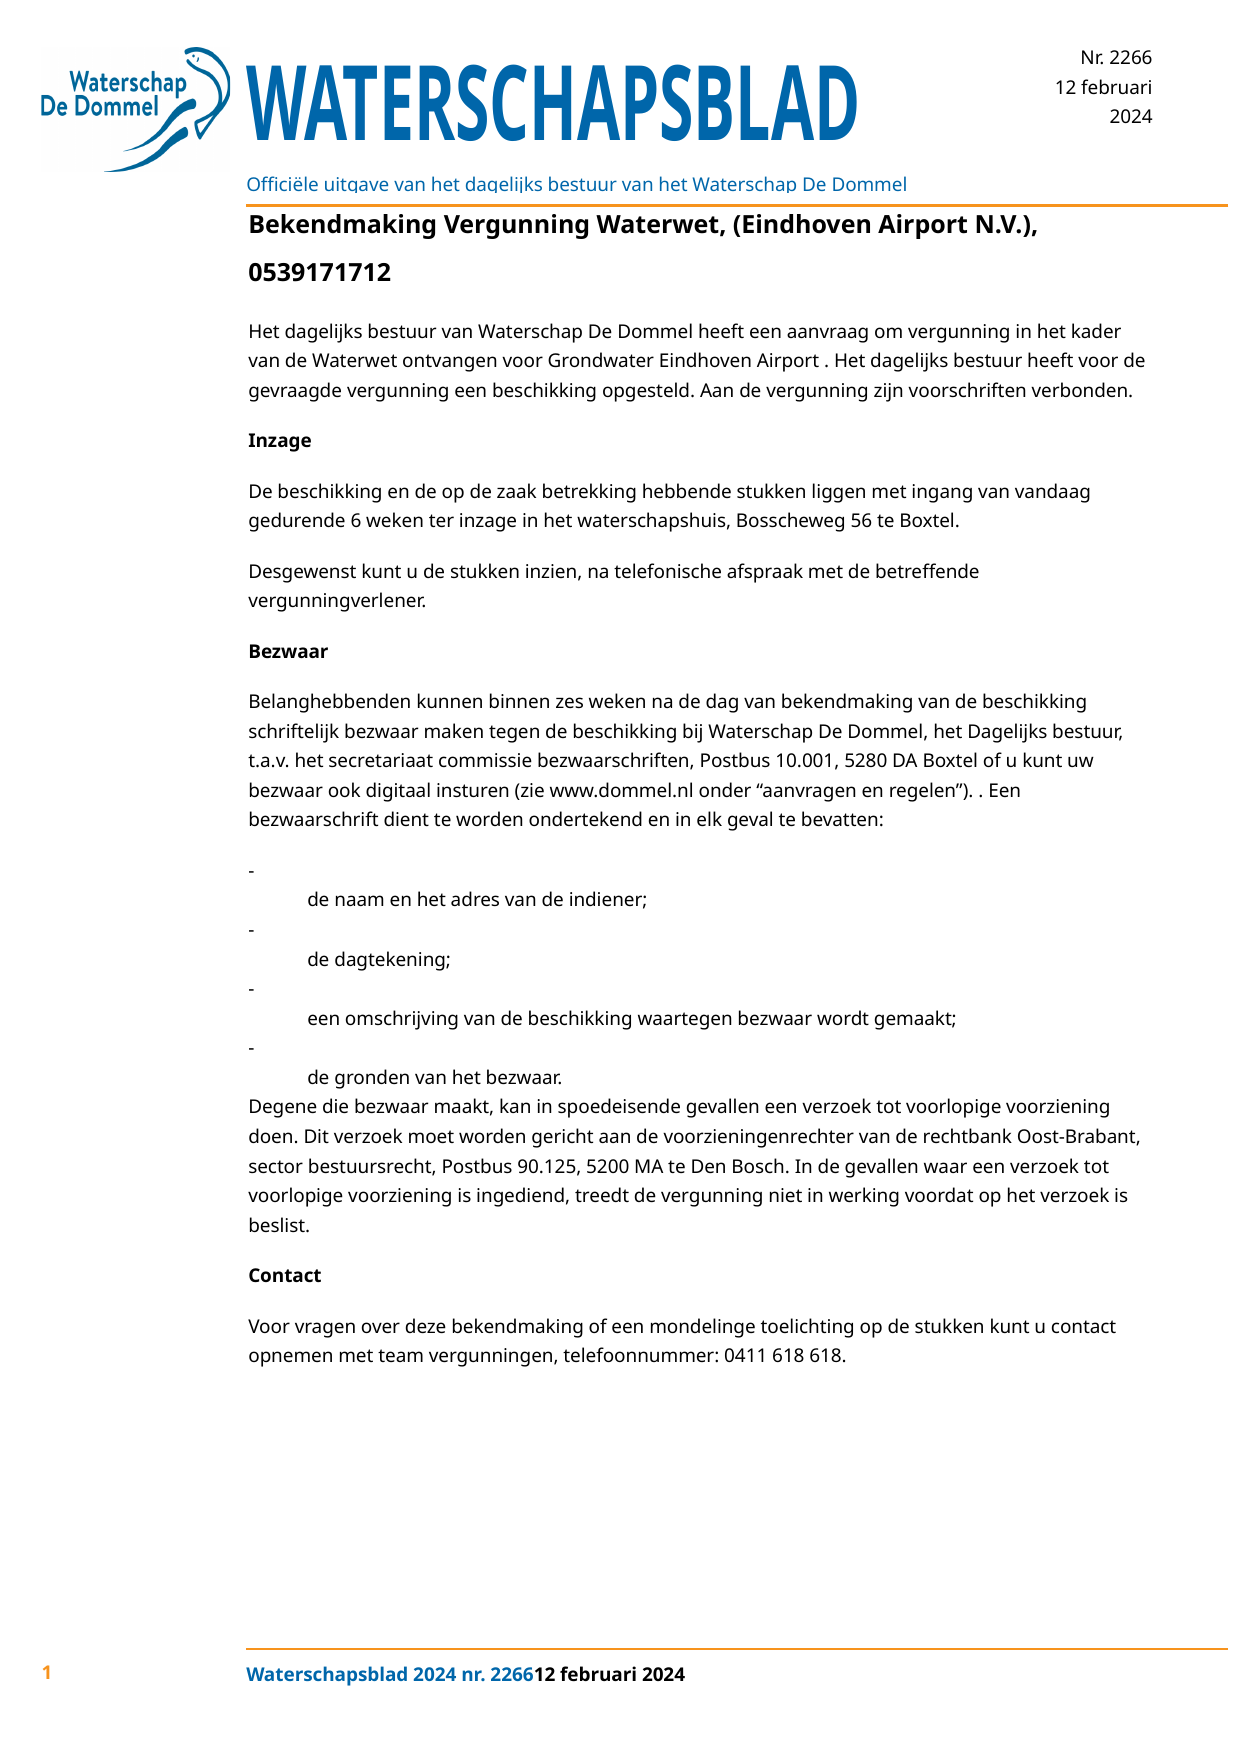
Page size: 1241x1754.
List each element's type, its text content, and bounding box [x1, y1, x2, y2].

text Inzage [248, 427, 1152, 453]
text Contact [248, 1262, 1152, 1288]
text Voor vragen over deze bekendmaking of een mondelinge toelichting op de stukken kunt u contact opnemen met team vergunningen, telefoonnummer: 0411 618 618. [248, 1313, 1152, 1368]
text De beschikking en de op de zaak betrekking hebbende stukken liggen met ingang van vandaag gedurende 6 weken ter inzage in het waterschapshuis, Bosscheweg 56 te Boxtel. [248, 478, 1152, 533]
picture [204, 47, 231, 76]
list de dagtekening; [248, 946, 1152, 972]
picture [41, 47, 231, 172]
picture [45, 99, 51, 111]
text Bekendmaking Vergunning Waterwet, (Eindhoven Airport N.V.), 0539171712 [248, 207, 1152, 288]
list een omschrijving van de beschikking waartegen bezwaar wordt gemaakt; [248, 1005, 1152, 1031]
text Degene die bezwaar maakt, kan in spoedeisende gevallen een verzoek tot voorlopige voorziening doen. Dit verzoek moet worden gericht aan de voorzieningenrechter van de rechtbank Oost-Brabant, sector bestuursrecht, Postbus 90.125, 5200 MA te Den Bosch. In de gevallen waar een verzoek tot voorlopige voorziening is ingediend, treedt de vergunning niet in werking voordat op het verzoek is beslist. [248, 1094, 1152, 1238]
text Bezwaar [248, 638, 1152, 664]
list de gronden van het bezwaar. [248, 1064, 1152, 1090]
text Desgewenst kunt u de stukken inzien, na telefonische afspraak met de betreffende vergunningverlener. [248, 558, 1152, 613]
text Het dagelijks bestuur van Waterschap De Dommel heeft een aanvraag om vergunning in het kader van de Waterwet ontvangen voor Grondwater Eindhoven Airport . Het dagelijks bestuur heeft voor de gevraagde vergunning een beschikking opgesteld. Aan de vergunning zijn voorschriften verbonden. [248, 318, 1152, 403]
text Belanghebbenden kunnen binnen zes weken na de dag van bekendmaking van de beschikking schriftelijk bezwaar maken tegen de beschikking bij Waterschap De Dommel, het Dagelijks bestuur, t.a.v. het secretariaat commissie bezwaarschriften, Postbus 10.001, 5280 DA Boxtel of u kunt uw bezwaar ook digitaal insturen (zie www.dommel.nl onder “aanvragen en regelen”). . Een bezwaarschrift dient te worden ondertekend en in elk geval te bevatten: [248, 688, 1152, 832]
list de naam en het adres van de indiener; [248, 887, 1152, 912]
picture [198, 118, 210, 131]
